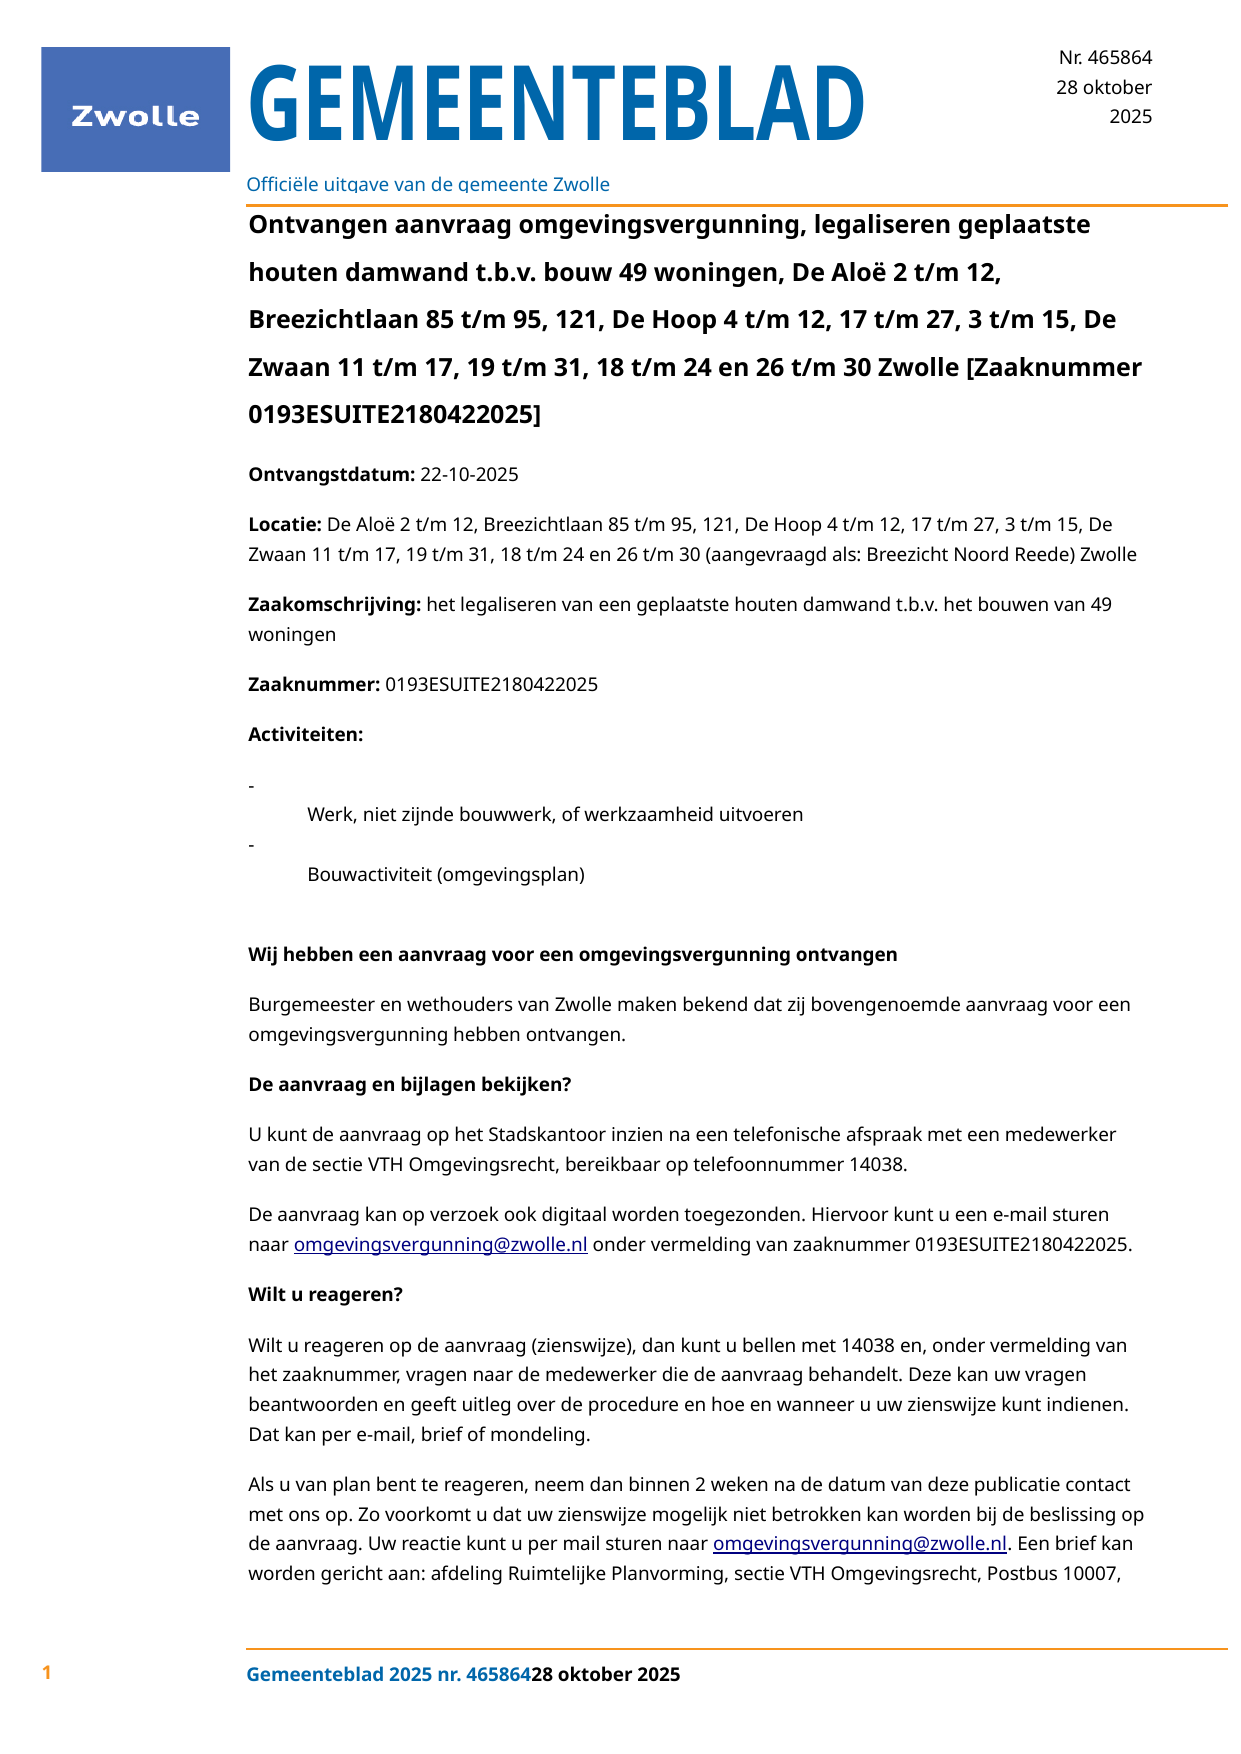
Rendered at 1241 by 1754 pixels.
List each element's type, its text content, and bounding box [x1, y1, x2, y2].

text De aanvraag en bijlagen bekijken? [248, 1071, 1152, 1097]
text Locatie: De Aloë 2 t/m 12, Breezichtlaan 85 t/m 95, 121, De Hoop 4 t/m 12, 17 t/m 27, 3 t/m 15, De Zwaan 11 t/m 17, 19 t/m 31, 18 t/m 24 en 26 t/m 30 (aangevraagd als: Breezicht Noord Reede) Zwolle [248, 511, 1152, 566]
text Burgemeester en wethouders van Zwolle maken bekend dat zij bovengenoemde aanvraag voor een omgevingsvergunning hebben ontvangen. [248, 991, 1152, 1046]
text Wilt u reageren op de aanvraag (zienswijze), dan kunt u bellen met 14038 en, onder vermelding van het zaaknummer, vragen naar de medewerker die de aanvraag behandelt. Deze kan uw vragen beantwoorden en geeft uitleg over de procedure en hoe en wanneer u uw zienswijze kunt indienen. Dat kan per e-mail, brief of mondeling. [248, 1332, 1152, 1446]
text Ontvangen aanvraag omgevingsvergunning, legaliseren geplaatste houten damwand t.b.v. bouw 49 woningen, De Aloë 2 t/m 12, Breezichtlaan 85 t/m 95, 121, De Hoop 4 t/m 12, 17 t/m 27, 3 t/m 15, De Zwaan 11 t/m 17, 19 t/m 31, 18 t/m 24 en 26 t/m 30 Zwolle [Zaaknummer 0193ESUITE2180422025] [248, 207, 1152, 431]
list Bouwactiviteit (omgevingsplan) [248, 861, 1152, 886]
text De aanvraag kan op verzoek ook digitaal worden toegezonden. Hiervoor kunt u een e-mail sturen naar omgevingsvergunning@zwolle.nl onder vermelding van zaaknummer 0193ESUITE2180422025. [248, 1202, 1152, 1257]
text Wij hebben een aanvraag voor een omgevingsvergunning ontvangen [248, 941, 1152, 966]
text Zaakomschrijving: het legaliseren van een geplaatste houten damwand t.b.v. het bouwen van 49 woningen [248, 591, 1152, 646]
text Activiteiten: [248, 722, 1152, 747]
text Ontvangstdatum: 22-10-2025 [248, 461, 1152, 486]
text Als u van plan bent te reageren, neem dan binnen 2 weken na de datum van deze publicatie contact met ons op. Zo voorkomt u dat uw zienswijze mogelijk niet betrokken kan worden bij de beslissing op de aanvraag. Uw reactie kunt u per mail sturen naar omgevingsvergunning@zwolle.nl. Een brief kan worden gericht aan: afdeling Ruimtelijke Planvorming, sectie VTH Omgevingsrecht, Postbus 10007, [248, 1471, 1152, 1586]
text U kunt de aanvraag op het Stadskantoor inzien na een telefonische afspraak met een medewerker van de sectie VTH Omgevingsrecht, bereikbaar op telefoonnummer 14038. [248, 1122, 1152, 1177]
list Werk, niet zijnde bouwwerk, of werkzaamheid uitvoeren [248, 802, 1152, 827]
text Zaaknummer: 0193ESUITE2180422025 [248, 671, 1152, 697]
text Wilt u reageren? [248, 1282, 1152, 1307]
picture [41, 47, 231, 172]
